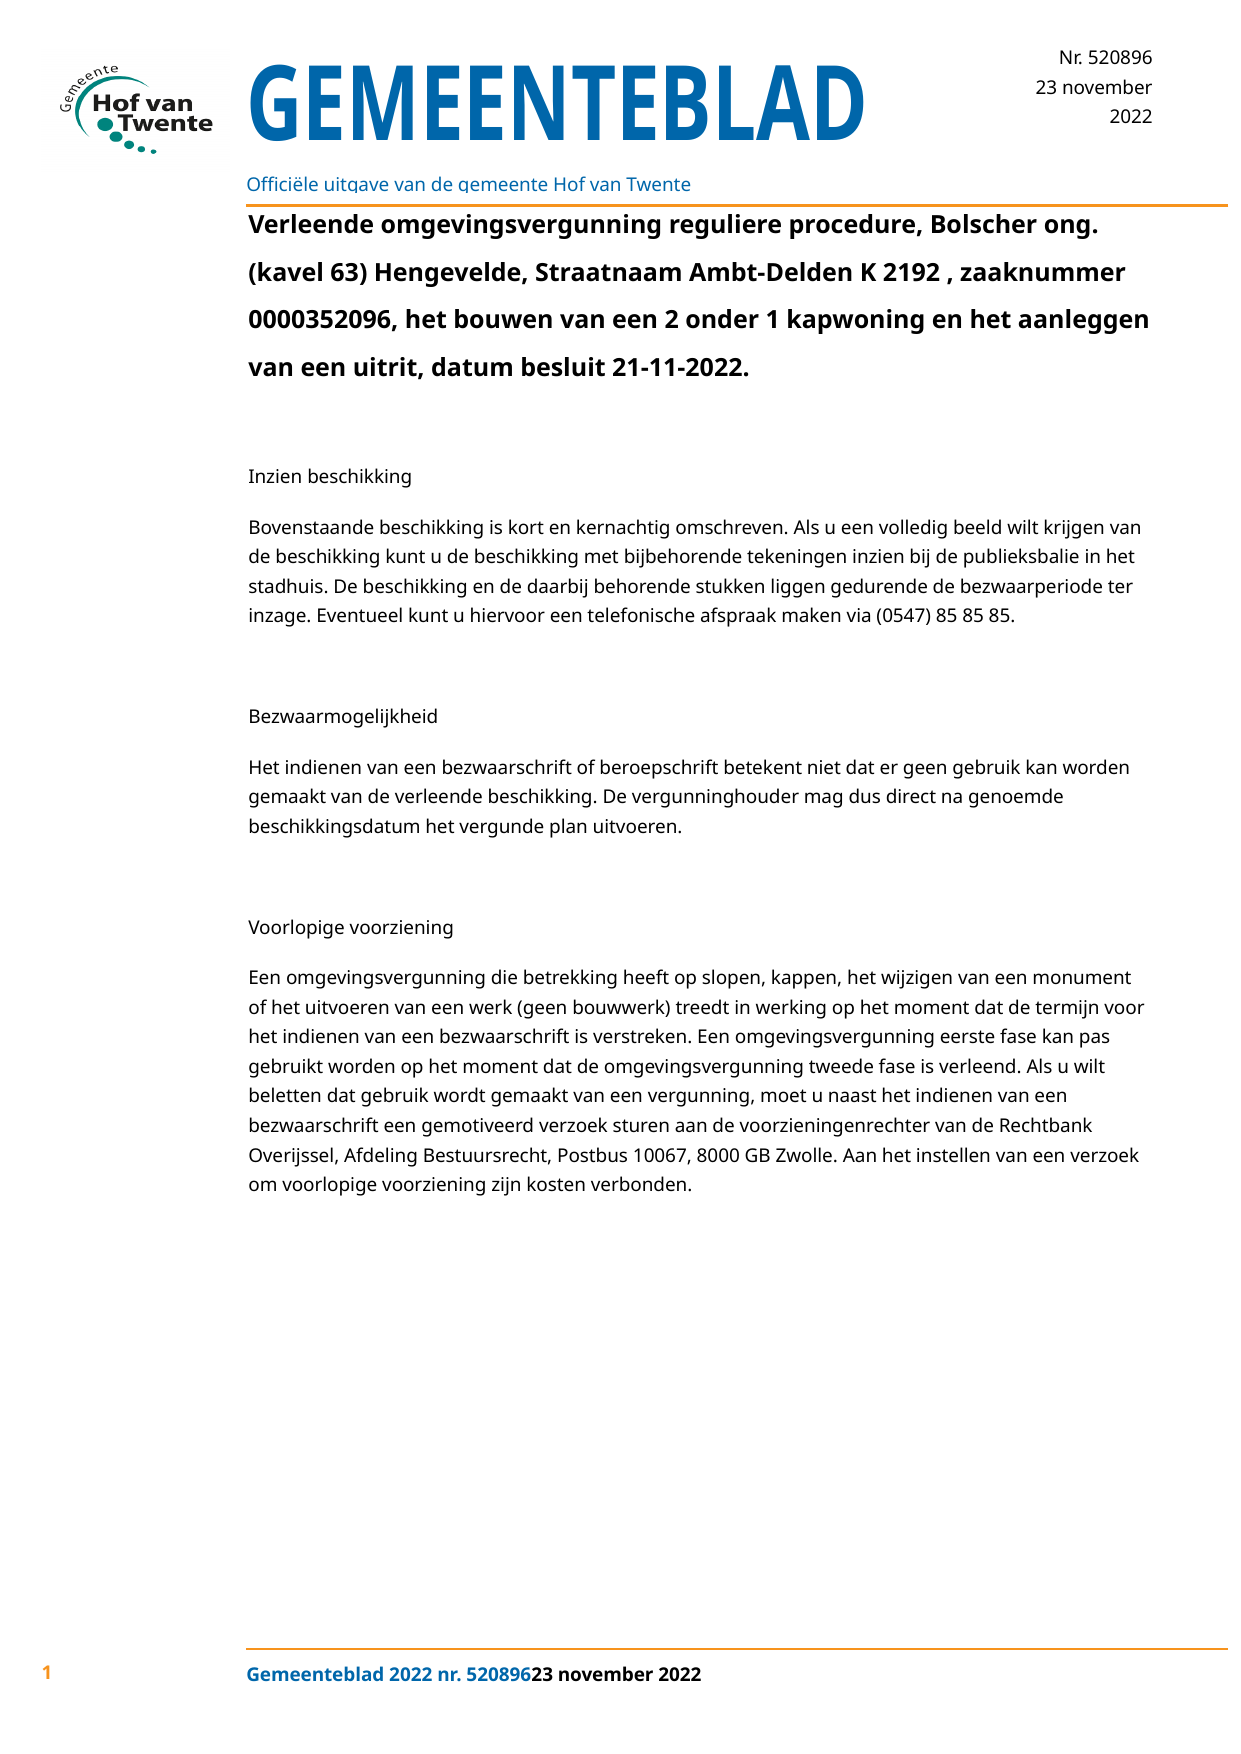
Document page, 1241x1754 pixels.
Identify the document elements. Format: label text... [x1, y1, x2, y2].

text Het indienen van een bezwaarschrift of beroepschrift betekent niet dat er geen gebruik kan worden gemaakt van de verleende beschikking. De vergunninghouder mag dus direct na genoemde beschikkingsdatum het vergunde plan uitvoeren. [248, 754, 1152, 839]
text Bovenstaande beschikking is kort en kernachtig omschreven. Als u een volledig beeld wilt krijgen van de beschikking kunt u de beschikking met bijbehorende tekeningen inzien bij de publieksbalie in het stadhuis. De beschikking en de daarbij behorende stukken liggen gedurende de bezwaarperiode ter inzage. Eventueel kunt u hiervoor een telefonische afspraak maken via (0547) 85 85 85. [248, 514, 1152, 628]
picture [41, 47, 231, 172]
text Bezwaarmogelijkheid [248, 703, 1152, 729]
text Een omgevingsvergunning die betrekking heeft op slopen, kappen, het wijzigen van een monument of het uitvoeren van een werk (geen bouwwerk) treedt in werking op het moment dat de termijn voor het indienen van een bezwaarschrift is verstreken. Een omgevingsvergunning eerste fase kan pas gebruikt worden op het moment dat de omgevingsvergunning tweede fase is verleend. Als u wilt beletten dat gebruik wordt gemaakt van een vergunning, moet u naast het indienen van een bezwaarschrift een gemotiveerd verzoek sturen aan de voorzieningenrechter van de Rechtbank Overijssel, Afdeling Bestuursrecht, Postbus 10067, 8000 GB Zwolle. Aan het instellen van een verzoek om voorlopige voorziening zijn kosten verbonden. [248, 964, 1152, 1197]
text Voorlopige voorziening [248, 914, 1152, 940]
text Inzien beschikking [248, 463, 1152, 489]
text Verleende omgevingsvergunning reguliere procedure, Bolscher ong. (kavel 63) Hengevelde, Straatnaam Ambt-Delden K 2192 , zaaknummer 0000352096, het bouwen van een 2 onder 1 kapwoning en het aanleggen van een uitrit, datum besluit 21-11-2022. [248, 207, 1152, 384]
